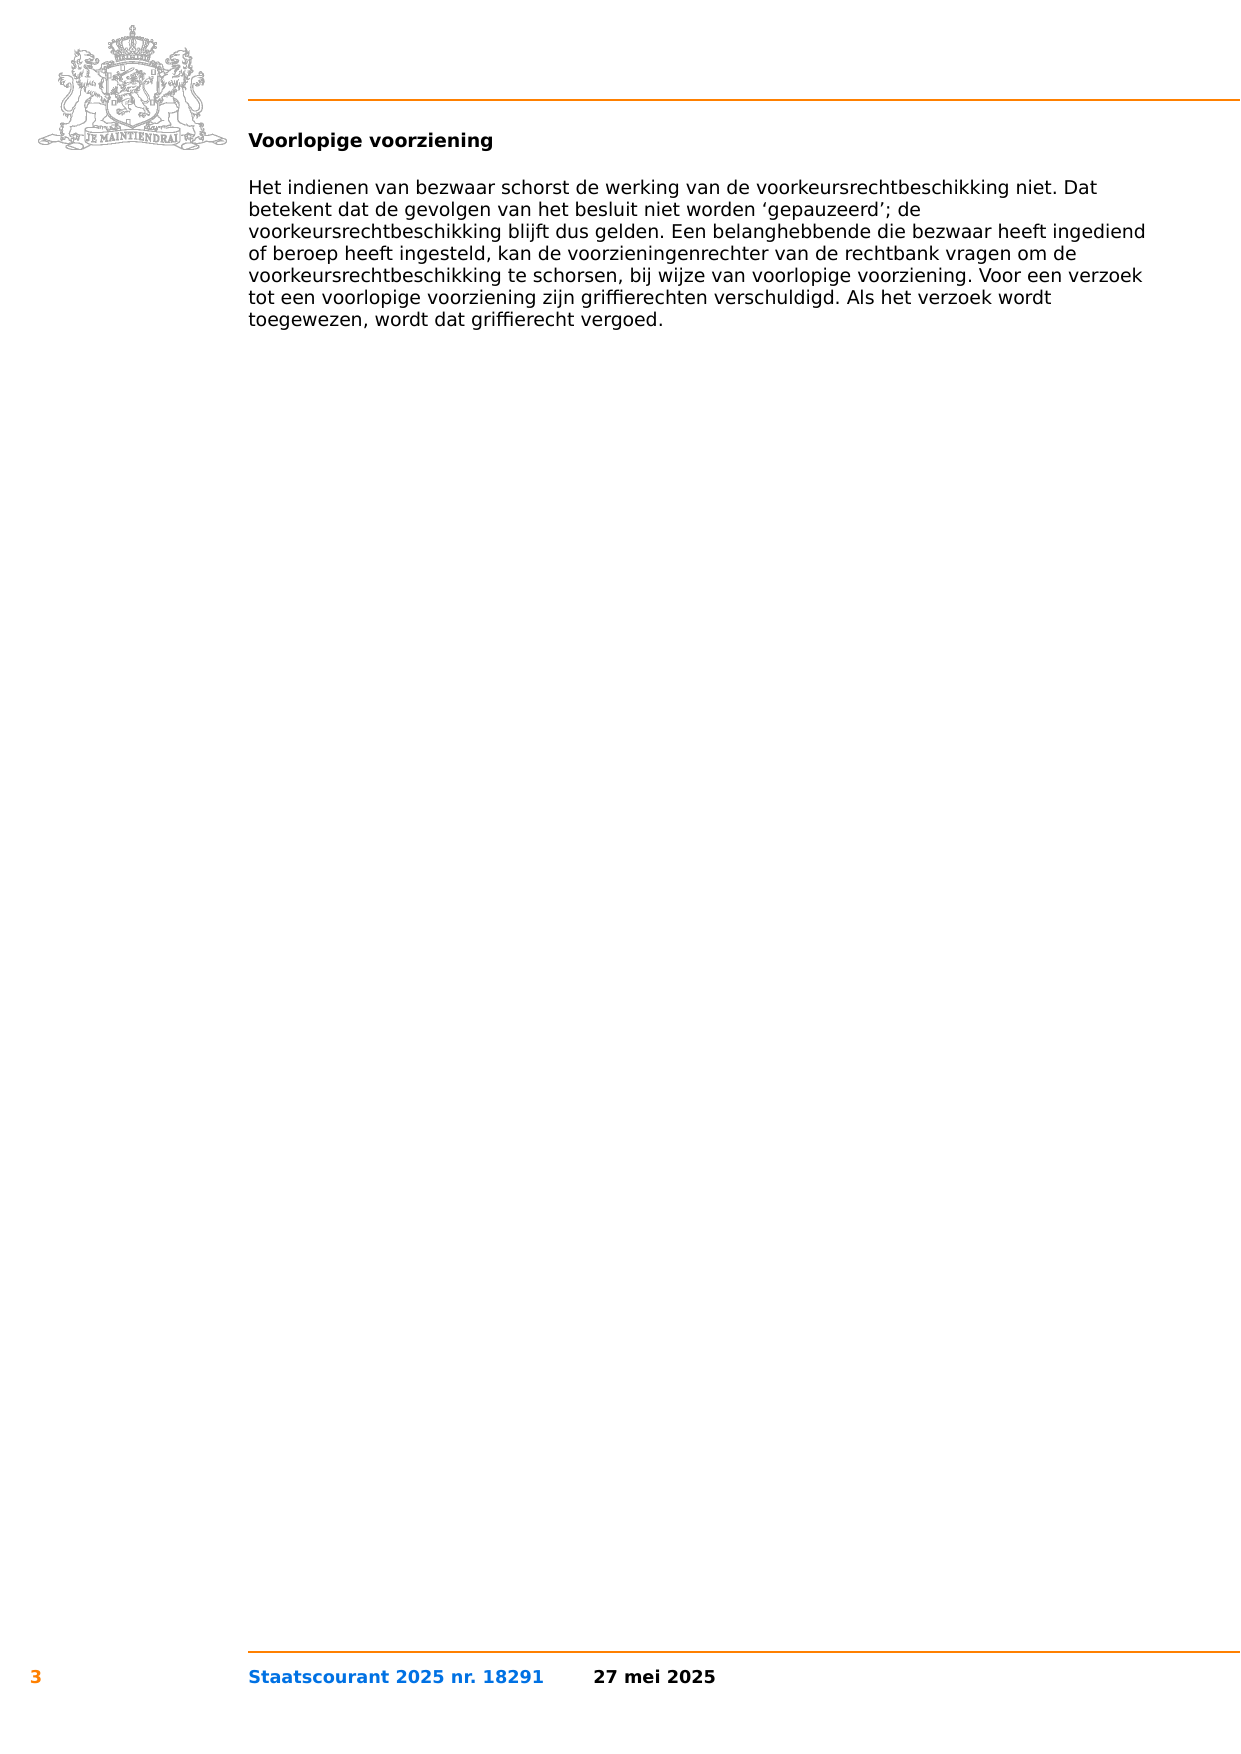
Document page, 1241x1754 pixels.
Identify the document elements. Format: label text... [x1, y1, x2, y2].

subtitle Voorlopige voorziening [248, 130, 1163, 152]
picture [38, 25, 227, 150]
text Het indienen van bezwaar schorst de werking van de voorkeursrechtbeschikking niet. Dat betekent dat de gevolgen van het besluit niet worden ‘gepauzeerd’; de voorkeursrechtbeschikking blijft dus gelden. Een belanghebbende die bezwaar heeft ingediend of beroep heeft ingesteld, kan de voorzieningenrechter van de rechtbank vragen om de voorkeursrechtbeschikking te schorsen, bij wijze van voorlopige voorziening. Voor een verzoek tot een voorlopige voorziening zijn griffierechten verschuldigd. Als het verzoek wordt toegewezen, wordt dat griffierecht vergoed. [248, 177, 1163, 331]
